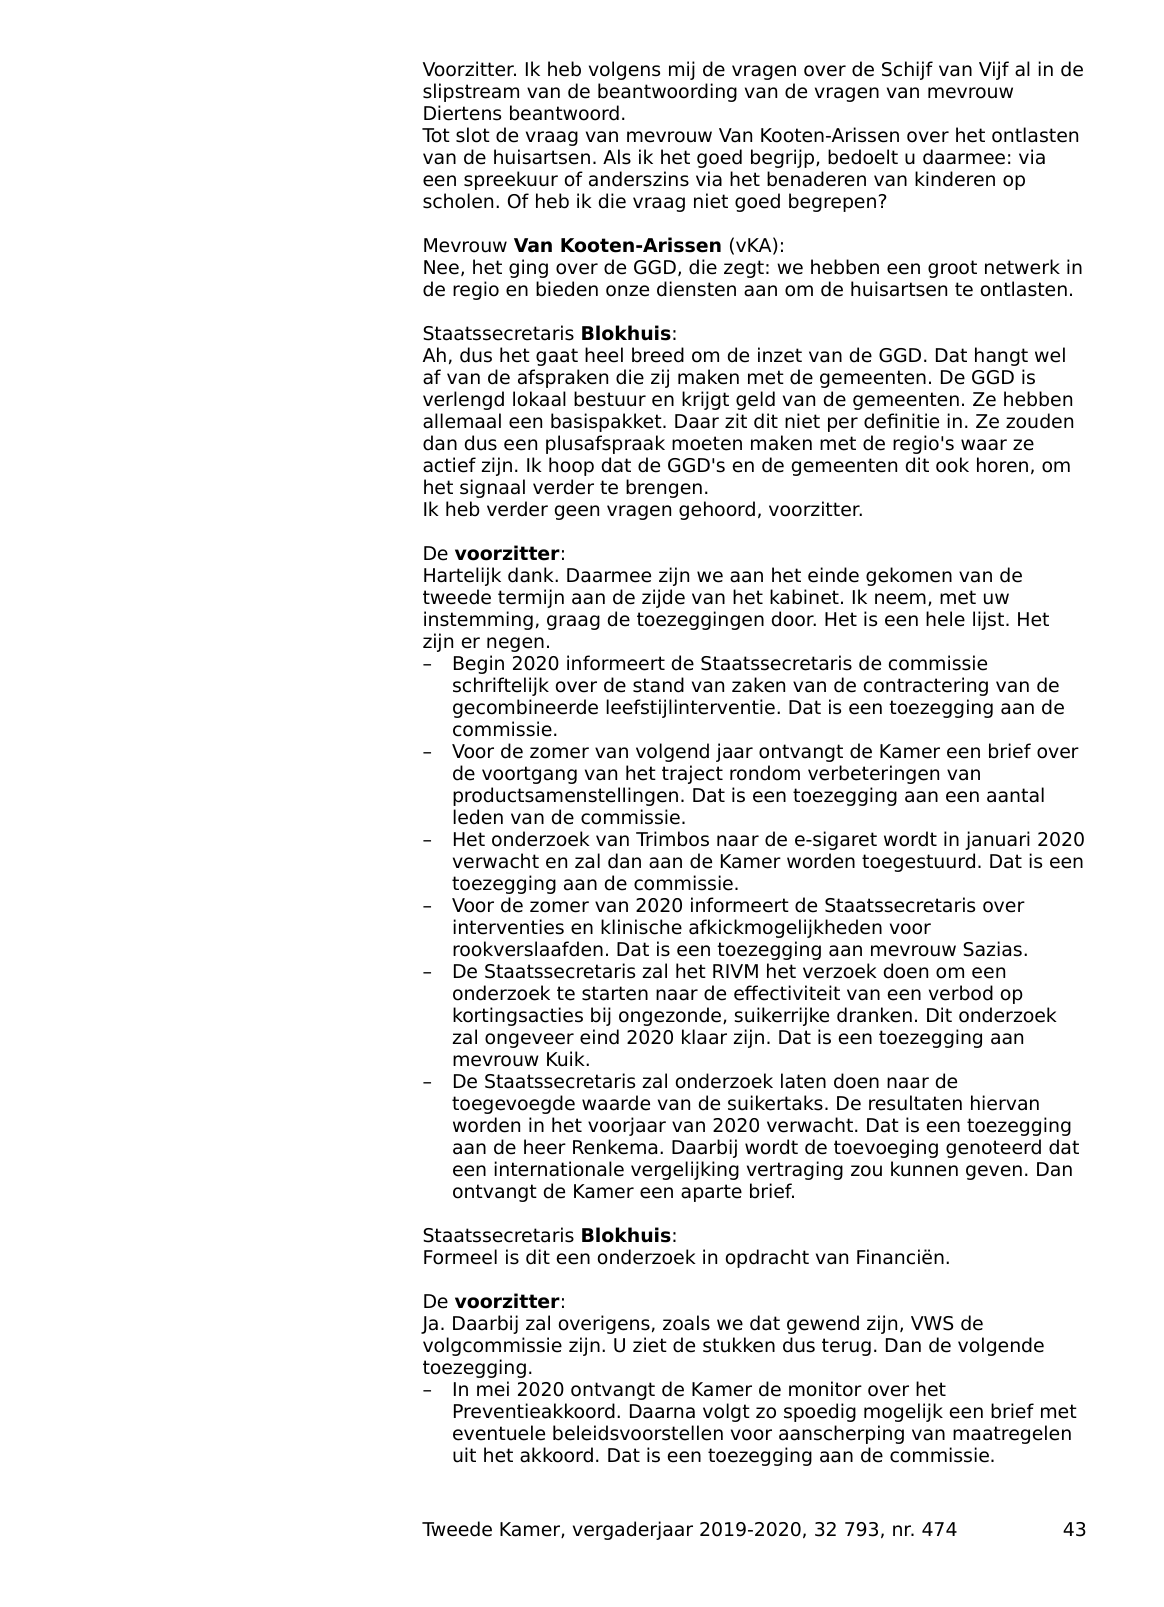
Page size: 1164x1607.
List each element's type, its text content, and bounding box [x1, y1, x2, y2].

text Tot slot de vraag van mevrouw Van Kooten-Arissen over het ontlasten van de huisartsen. Als ik het goed begrijp, bedoelt u daarmee: via een spreekuur of anderszins via het benaderen van kinderen op scholen. Of heb ik die vraag niet goed begrepen? [422, 125, 1087, 213]
text De voorzitter: [422, 543, 1087, 565]
text – De Staatssecretaris zal het RIVM het verzoek doen om een onderzoek te starten naar de effectiviteit van een verbod op kortingsacties bij ongezonde, suikerrijke dranken. Dit onderzoek zal ongeveer eind 2020 klaar zijn. Dat is een toezegging aan mevrouw Kuik. [422, 961, 1087, 1071]
text Mevrouw Van Kooten-Arissen (vKA): [422, 235, 1087, 257]
text De voorzitter: [422, 1291, 1087, 1313]
text Staatssecretaris Blokhuis: [422, 323, 1087, 345]
text Formeel is dit een onderzoek in opdracht van Financiën. [422, 1247, 1087, 1269]
text Hartelijk dank. Daarmee zijn we aan het einde gekomen van de tweede termijn aan de zijde van het kabinet. Ik neem, met uw instemming, graag de toezeggingen door. Het is een hele lijst. Het zijn er negen. [422, 565, 1087, 653]
text – Voor de zomer van 2020 informeert de Staatssecretaris over interventies en klinische afkickmogelijkheden voor rookverslaafden. Dat is een toezegging aan mevrouw Sazias. [422, 895, 1087, 961]
text – Het onderzoek van Trimbos naar de e-sigaret wordt in januari 2020 verwacht en zal dan aan de Kamer worden toegestuurd. Dat is een toezegging aan de commissie. [422, 829, 1087, 895]
text – Begin 2020 informeert de Staatssecretaris de commissie schriftelijk over de stand van zaken van de contractering van de gecombineerde leefstijlinterventie. Dat is een toezegging aan de commissie. [422, 653, 1087, 741]
text Ik heb verder geen vragen gehoord, voorzitter. [422, 499, 1087, 521]
text Voorzitter. Ik heb volgens mij de vragen over de Schijf van Vijf al in de slipstream van de beantwoording van de vragen van mevrouw Diertens beantwoord. [422, 59, 1087, 125]
text Ah, dus het gaat heel breed om de inzet van de GGD. Dat hangt wel af van de afspraken die zij maken met de gemeenten. De GGD is verlengd lokaal bestuur en krijgt geld van de gemeenten. Ze hebben allemaal een basispakket. Daar zit dit niet per definitie in. Ze zouden dan dus een plusafspraak moeten maken met de regio's waar ze actief zijn. Ik hoop dat de GGD's en de gemeenten dit ook horen, om het signaal verder te brengen. [422, 345, 1087, 499]
text – In mei 2020 ontvangt de Kamer de monitor over het Preventieakkoord. Daarna volgt zo spoedig mogelijk een brief met eventuele beleidsvoorstellen voor aanscherping van maatregelen uit het akkoord. Dat is een toezegging aan de commissie. [422, 1379, 1087, 1467]
text Ja. Daarbij zal overigens, zoals we dat gewend zijn, VWS de volgcommissie zijn. U ziet de stukken dus terug. Dan de volgende toezegging. [422, 1313, 1087, 1379]
text – Voor de zomer van volgend jaar ontvangt de Kamer een brief over de voortgang van het traject rondom verbeteringen van productsamenstellingen. Dat is een toezegging aan een aantal leden van de commissie. [422, 741, 1087, 829]
text – De Staatssecretaris zal onderzoek laten doen naar de toegevoegde waarde van de suikertaks. De resultaten hiervan worden in het voorjaar van 2020 verwacht. Dat is een toezegging aan de heer Renkema. Daarbij wordt de toevoeging genoteerd dat een internationale vergelijking vertraging zou kunnen geven. Dan ontvangt de Kamer een aparte brief. [422, 1071, 1087, 1203]
text Nee, het ging over de GGD, die zegt: we hebben een groot netwerk in de regio en bieden onze diensten aan om de huisartsen te ontlasten. [422, 257, 1087, 301]
text Staatssecretaris Blokhuis: [422, 1225, 1087, 1247]
